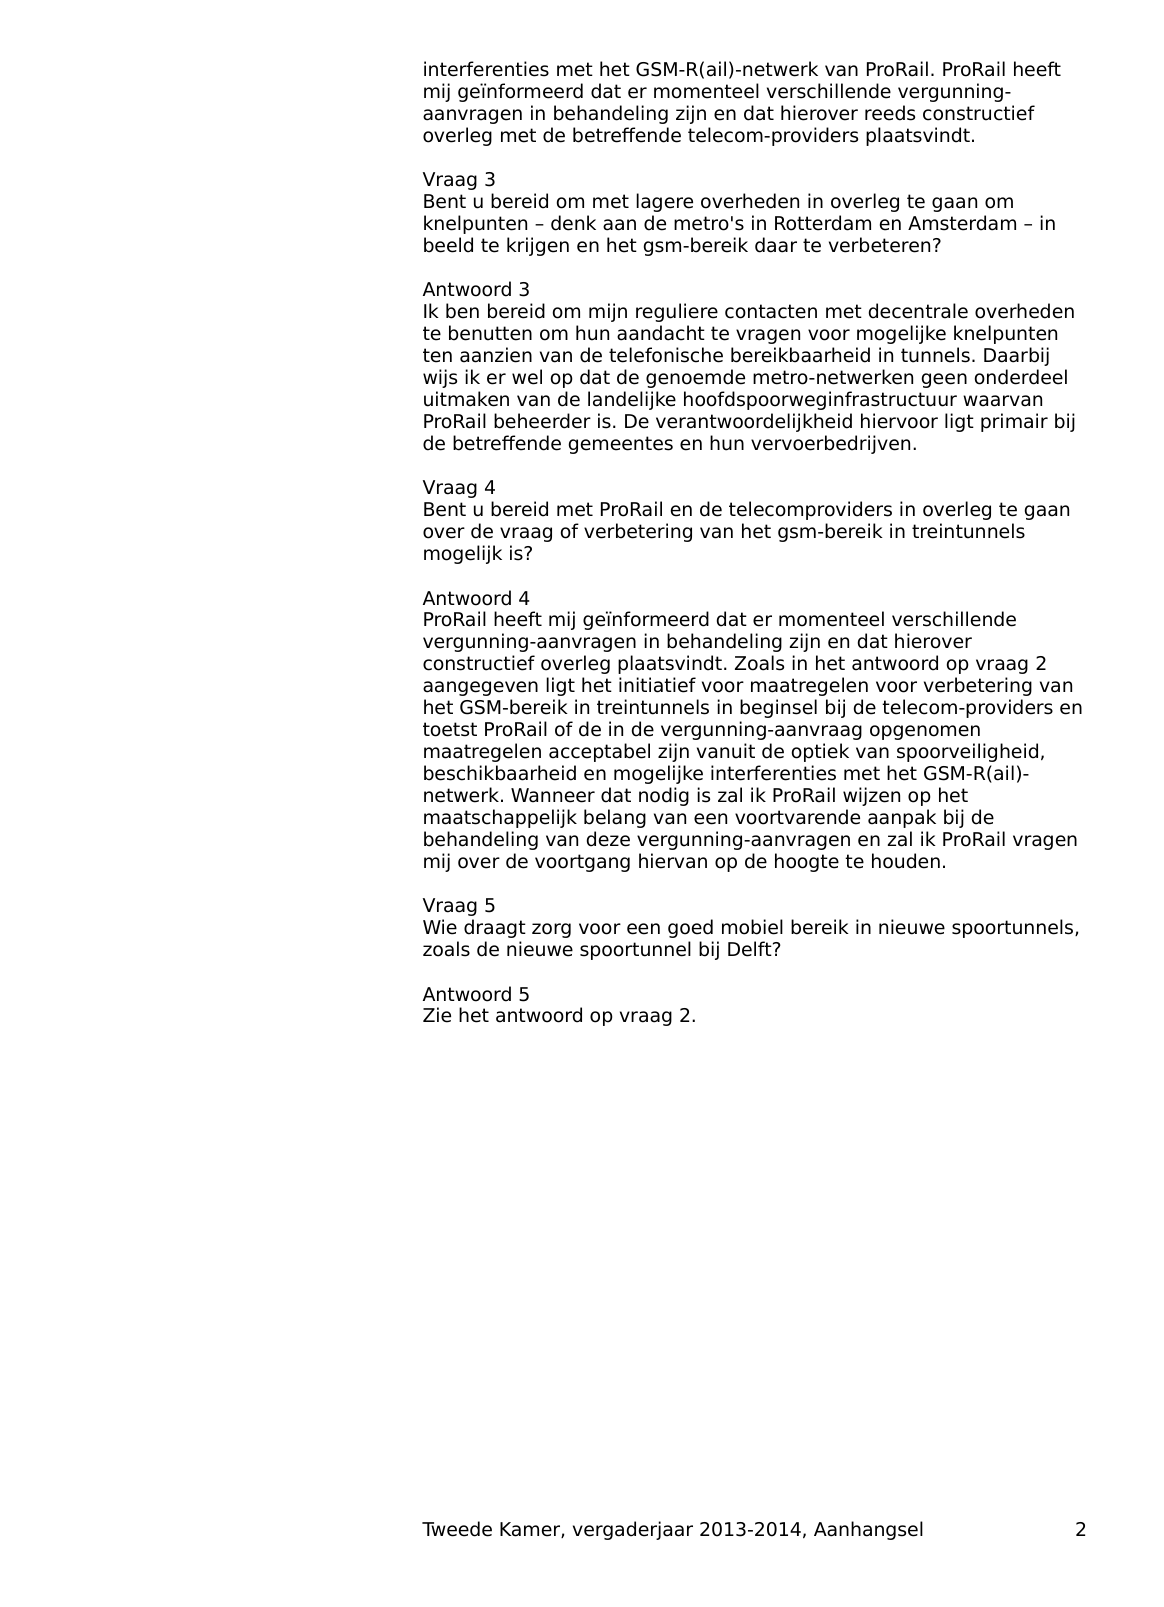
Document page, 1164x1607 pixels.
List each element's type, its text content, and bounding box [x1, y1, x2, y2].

text Zie het antwoord op vraag 2. [422, 1005, 1087, 1027]
text Vraag 3 [422, 169, 1087, 191]
text Wie draagt zorg voor een goed mobiel bereik in nieuwe spoortunnels, zoals de nieuwe spoortunnel bij Delft? [422, 917, 1087, 961]
text Vraag 5 [422, 895, 1087, 917]
text ProRail heeft mij geïnformeerd dat er momenteel verschillende vergunning-aanvragen in behandeling zijn en dat hierover constructief overleg plaatsvindt. Zoals in het antwoord op vraag 2 aangegeven ligt het initiatief voor maatregelen voor verbetering van het GSM-bereik in treintunnels in beginsel bij de telecom-providers en toetst ProRail of de in de vergunning-aanvraag opgenomen maatregelen acceptabel zijn vanuit de optiek van spoorveiligheid, beschikbaarheid en mogelijke interferenties met het GSM-R(ail)-netwerk. Wanneer dat nodig is zal ik ProRail wijzen op het maatschappelijk belang van een voortvarende aanpak bij de behandeling van deze vergunning-aanvragen en zal ik ProRail vragen mij over de voortgang hiervan op de hoogte te houden. [422, 609, 1087, 873]
text Vraag 4 [422, 477, 1087, 499]
text Bent u bereid om met lagere overheden in overleg te gaan om knelpunten – denk aan de metro's in Rotterdam en Amsterdam – in beeld te krijgen en het gsm-bereik daar te verbeteren? [422, 191, 1087, 257]
text Antwoord 3 [422, 279, 1087, 301]
text interferenties met het GSM-R(ail)-netwerk van ProRail. ProRail heeft mij geïnformeerd dat er momenteel verschillende vergunning-aanvragen in behandeling zijn en dat hierover reeds constructief overleg met de betreffende telecom-providers plaatsvindt. [422, 59, 1087, 147]
text Antwoord 5 [422, 983, 1087, 1005]
text Antwoord 4 [422, 587, 1087, 609]
text Bent u bereid met ProRail en de telecomproviders in overleg te gaan over de vraag of verbetering van het gsm-bereik in treintunnels mogelijk is? [422, 499, 1087, 565]
text Ik ben bereid om mijn reguliere contacten met decentrale overheden te benutten om hun aandacht te vragen voor mogelijke knelpunten ten aanzien van de telefonische bereikbaarheid in tunnels. Daarbij wijs ik er wel op dat de genoemde metro-netwerken geen onderdeel uitmaken van de landelijke hoofdspoorweginfrastructuur waarvan ProRail beheerder is. De verantwoordelijkheid hiervoor ligt primair bij de betreffende gemeentes en hun vervoerbedrijven. [422, 301, 1087, 455]
